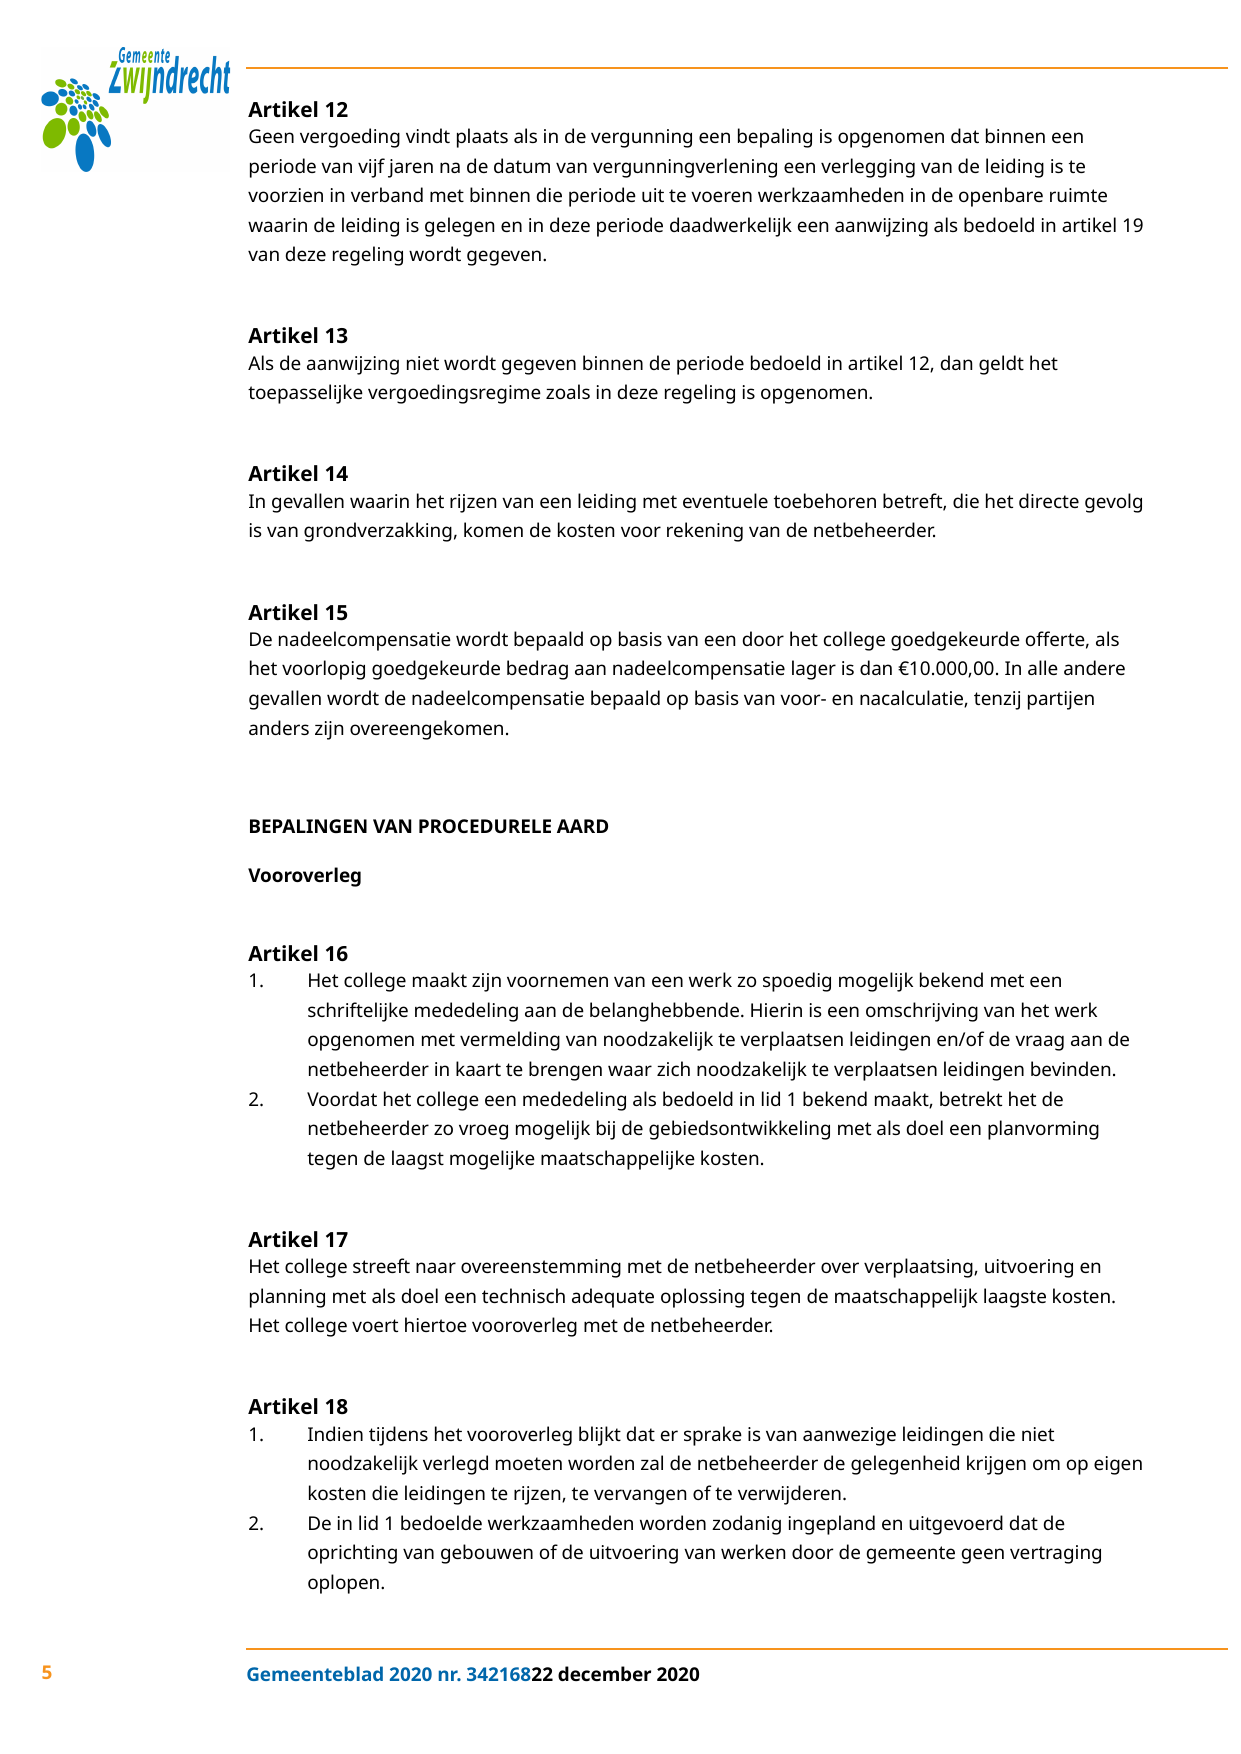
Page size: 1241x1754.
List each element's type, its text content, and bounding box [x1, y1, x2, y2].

text Het college streeft naar overeenstemming met de netbeheerder over verplaatsing, uitvoering en planning met als doel een technisch adequate oplossing tegen de maatschappelijk laagste kosten. Het college voert hiertoe vooroverleg met de netbeheerder. [248, 1253, 1152, 1338]
text In gevallen waarin het rijzen van een leiding met eventuele toebehoren betreft, die het directe gevolg is van grondverzakking, komen de kosten voor rekening van de netbeheerder. [248, 488, 1152, 543]
list Het college maakt zijn voornemen van een werk zo spoedig mogelijk bekend met een schriftelijke mededeling aan de belanghebbende. Hierin is een omschrijving van het werk opgenomen met vermelding van noodzakelijk te verplaatsen leidingen en/of de vraag aan de netbeheerder in kaart te brengen waar zich noodzakelijk te verplaatsen leidingen bevinden. [248, 967, 1152, 1082]
text Geen vergoeding vindt plaats als in de vergunning een bepaling is opgenomen dat binnen een periode van vijf jaren na de datum van vergunningverlening een verlegging van de leiding is te voorzien in verband met binnen die periode uit te voeren werkzaamheden in de openbare ruimte waarin de leiding is gelegen en in deze periode daadwerkelijk een aanwijzing als bedoeld in artikel 19 van deze regeling wordt gegeven. [248, 123, 1152, 267]
text Artikel 13 [248, 322, 1152, 350]
list Voordat het college een mededeling als bedoeld in lid 1 bekend maakt, betrekt het de netbeheerder zo vroeg mogelijk bij de gebiedsontwikkeling met als doel een planvorming tegen de laagst mogelijke maatschappelijke kosten. [248, 1086, 1152, 1171]
text Artikel 16 [248, 939, 1152, 967]
text Artikel 15 [248, 598, 1152, 626]
text Artikel 18 [248, 1392, 1152, 1421]
text Artikel 12 [248, 95, 1152, 123]
text Artikel 14 [248, 459, 1152, 488]
text Als de aanwijzing niet wordt gegeven binnen de periode bedoeld in artikel 12, dan geldt het toepasselijke vergoedingsregime zoals in deze regeling is opgenomen. [248, 350, 1152, 405]
text Vooroverleg [248, 860, 1152, 888]
list De in lid 1 bedoelde werkzaamheden worden zodanig ingepland en uitgevoerd dat de oprichting van gebouwen of de uitvoering van werken door de gemeente geen vertraging oplopen. [248, 1510, 1152, 1594]
list Indien tijdens het vooroverleg blijkt dat er sprake is van aanwezige leidingen die niet noodzakelijk verlegd moeten worden zal de netbeheerder de gelegenheid krijgen om op eigen kosten die leidingen te rijzen, te vervangen of te verwijderen. [248, 1421, 1152, 1506]
picture [41, 47, 231, 172]
text Artikel 17 [248, 1225, 1152, 1253]
text De nadeelcompensatie wordt bepaald op basis van een door het college goedgekeurde offerte, als het voorlopig goedgekeurde bedrag aan nadeelcompensatie lager is dan €10.000,00. In alle andere gevallen wordt de nadeelcompensatie bepaald op basis van voor- en nacalculatie, tenzij partijen anders zijn overeengekomen. [248, 626, 1152, 741]
text BEPALINGEN VAN PROCEDURELE AARD [248, 811, 1152, 839]
